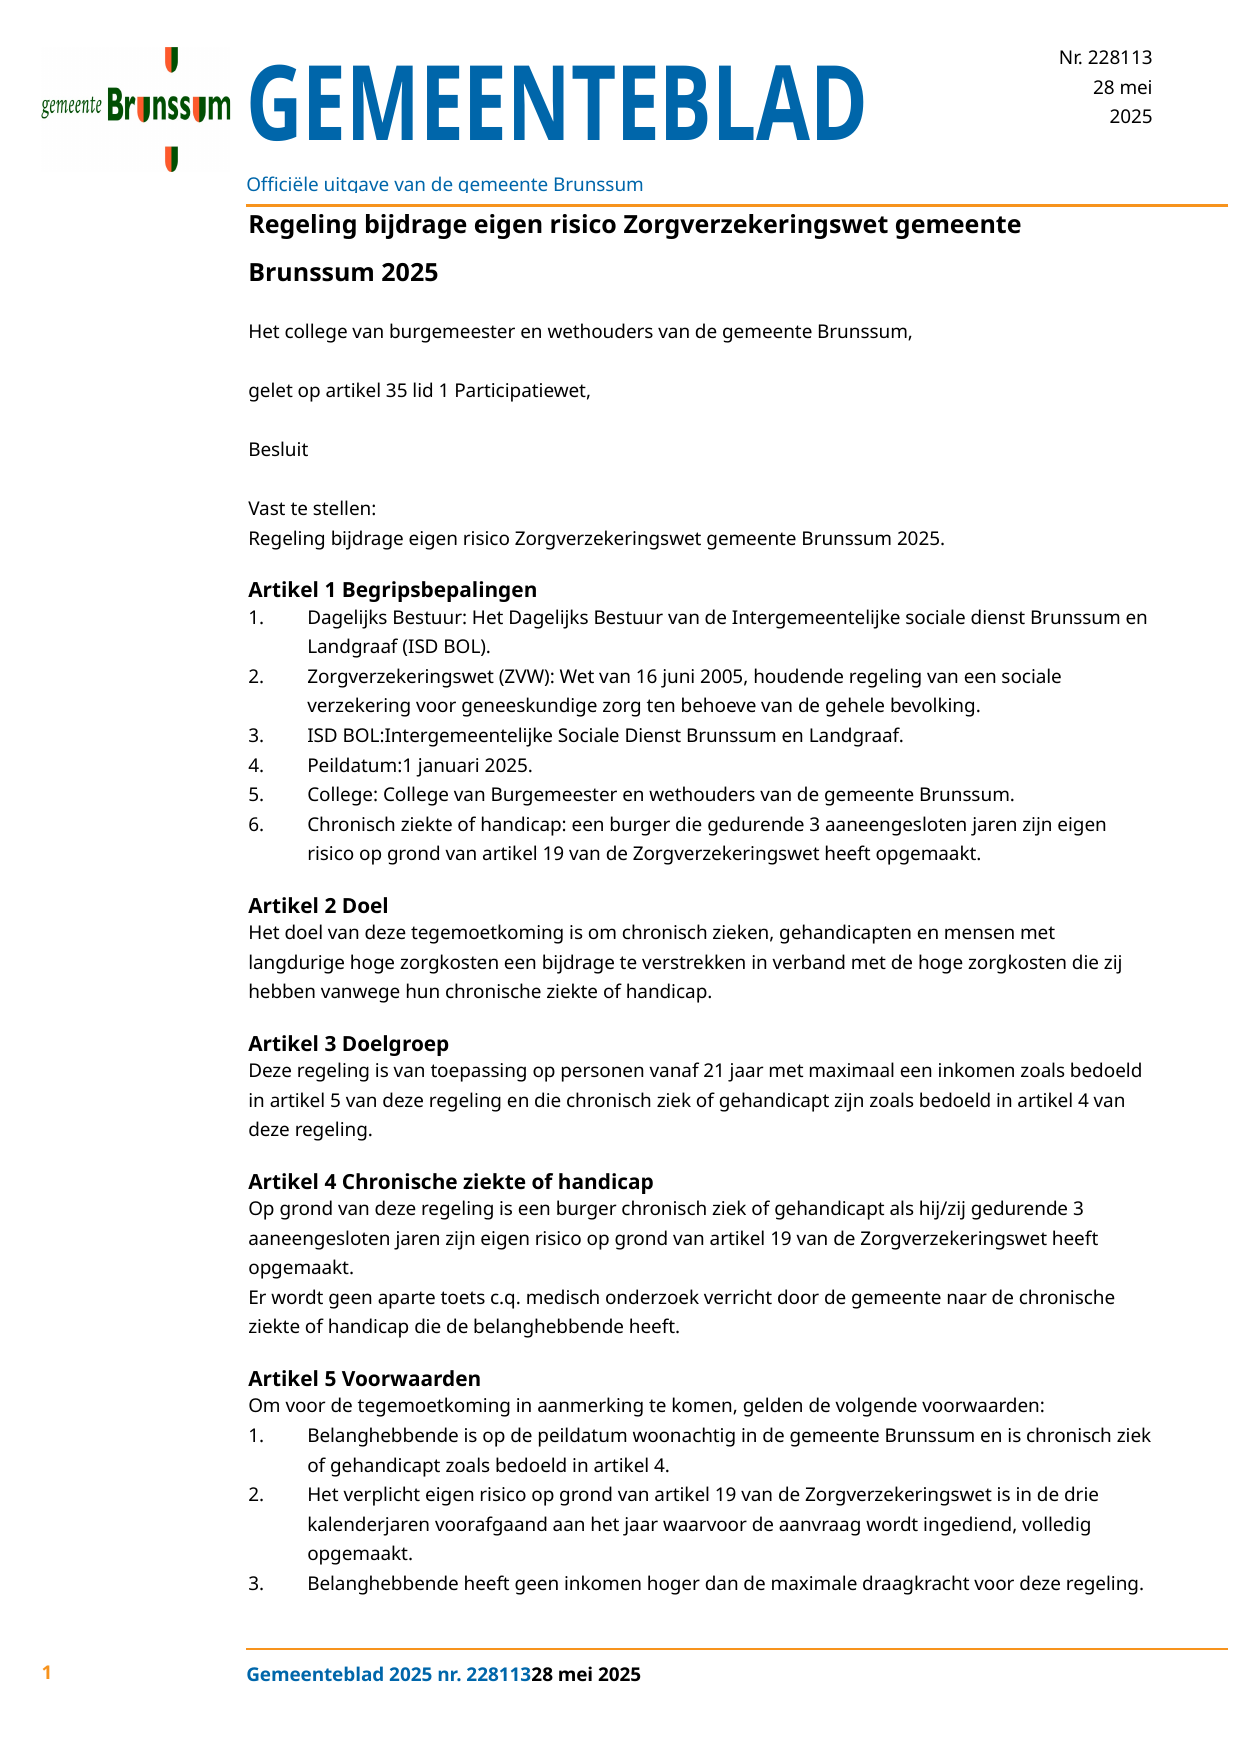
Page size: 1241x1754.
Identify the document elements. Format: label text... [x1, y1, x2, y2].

text Op grond van deze regeling is een burger chronisch ziek of gehandicapt als hij/zij gedurende 3 aaneengesloten jaren zijn eigen risico op grond van artikel 19 van de Zorgverzekeringswet heeft opgemaakt. [248, 1195, 1152, 1280]
list ISD BOL:Intergemeentelijke Sociale Dienst Brunssum en Landgraaf. [248, 722, 1152, 748]
text Het doel van deze tegemoetkoming is om chronisch zieken, gehandicapten en mensen met langdurige hoge zorgkosten een bijdrage te verstrekken in verband met de hoge zorgkosten die zij hebben vanwege hun chronische ziekte of handicap. [248, 919, 1152, 1004]
list Zorgverzekeringswet (ZVW): Wet van 16 juni 2005, houdende regeling van een sociale verzekering voor geneeskundige zorg ten behoeve van de gehele bevolking. [248, 663, 1152, 718]
text Regeling bijdrage eigen risico Zorgverzekeringswet gemeente Brunssum 2025. [248, 525, 1152, 551]
list College: College van Burgemeester en wethouders van de gemeente Brunssum. [248, 781, 1152, 807]
text Regeling bijdrage eigen risico Zorgverzekeringswet gemeente Brunssum 2025 [248, 207, 1152, 288]
text Besluit [248, 436, 1152, 462]
list Het verplicht eigen risico op grond van artikel 19 van de Zorgverzekeringswet is in de drie kalenderjaren voorafgaand aan het jaar waarvoor de aanvraag wordt ingediend, volledig opgemaakt. [248, 1481, 1152, 1566]
text Artikel 3 Doelgroep [248, 1029, 1152, 1057]
text Artikel 2 Doel [248, 891, 1152, 919]
list Peildatum:1 januari 2025. [248, 752, 1152, 777]
text Er wordt geen aparte toets c.q. medisch onderzoek verricht door de gemeente naar de chronische ziekte of handicap die de belanghebbende heeft. [248, 1284, 1152, 1339]
text Om voor de tegemoetkoming in aanmerking te komen, gelden de volgende voorwaarden: [248, 1393, 1152, 1418]
text gelet op artikel 35 lid 1 Participatiewet, [248, 377, 1152, 403]
text Vast te stellen: [248, 495, 1152, 521]
list Belanghebbende is op de peildatum woonachtig in de gemeente Brunssum en is chronisch ziek of gehandicapt zoals bedoeld in artikel 4. [248, 1422, 1152, 1477]
text Artikel 4 Chronische ziekte of handicap [248, 1167, 1152, 1195]
list Dagelijks Bestuur: Het Dagelijks Bestuur van de Intergemeentelijke sociale dienst Brunssum en Landgraaf (ISD BOL). [248, 604, 1152, 659]
text Deze regeling is van toepassing op personen vanaf 21 jaar met maximaal een inkomen zoals bedoeld in artikel 5 van deze regeling en die chronisch ziek of gehandicapt zijn zoals bedoeld in artikel 4 van deze regeling. [248, 1057, 1152, 1142]
text Artikel 5 Voorwaarden [248, 1364, 1152, 1393]
text Het college van burgemeester en wethouders van de gemeente Brunssum, [248, 318, 1152, 344]
text Artikel 1 Begripsbepalingen [248, 575, 1152, 604]
list Chronisch ziekte of handicap: een burger die gedurende 3 aaneengesloten jaren zijn eigen risico op grond van artikel 19 van de Zorgverzekeringswet heeft opgemaakt. [248, 811, 1152, 866]
picture [41, 47, 231, 172]
list Belanghebbende heeft geen inkomen hoger dan de maximale draagkracht voor deze regeling. [248, 1570, 1152, 1596]
